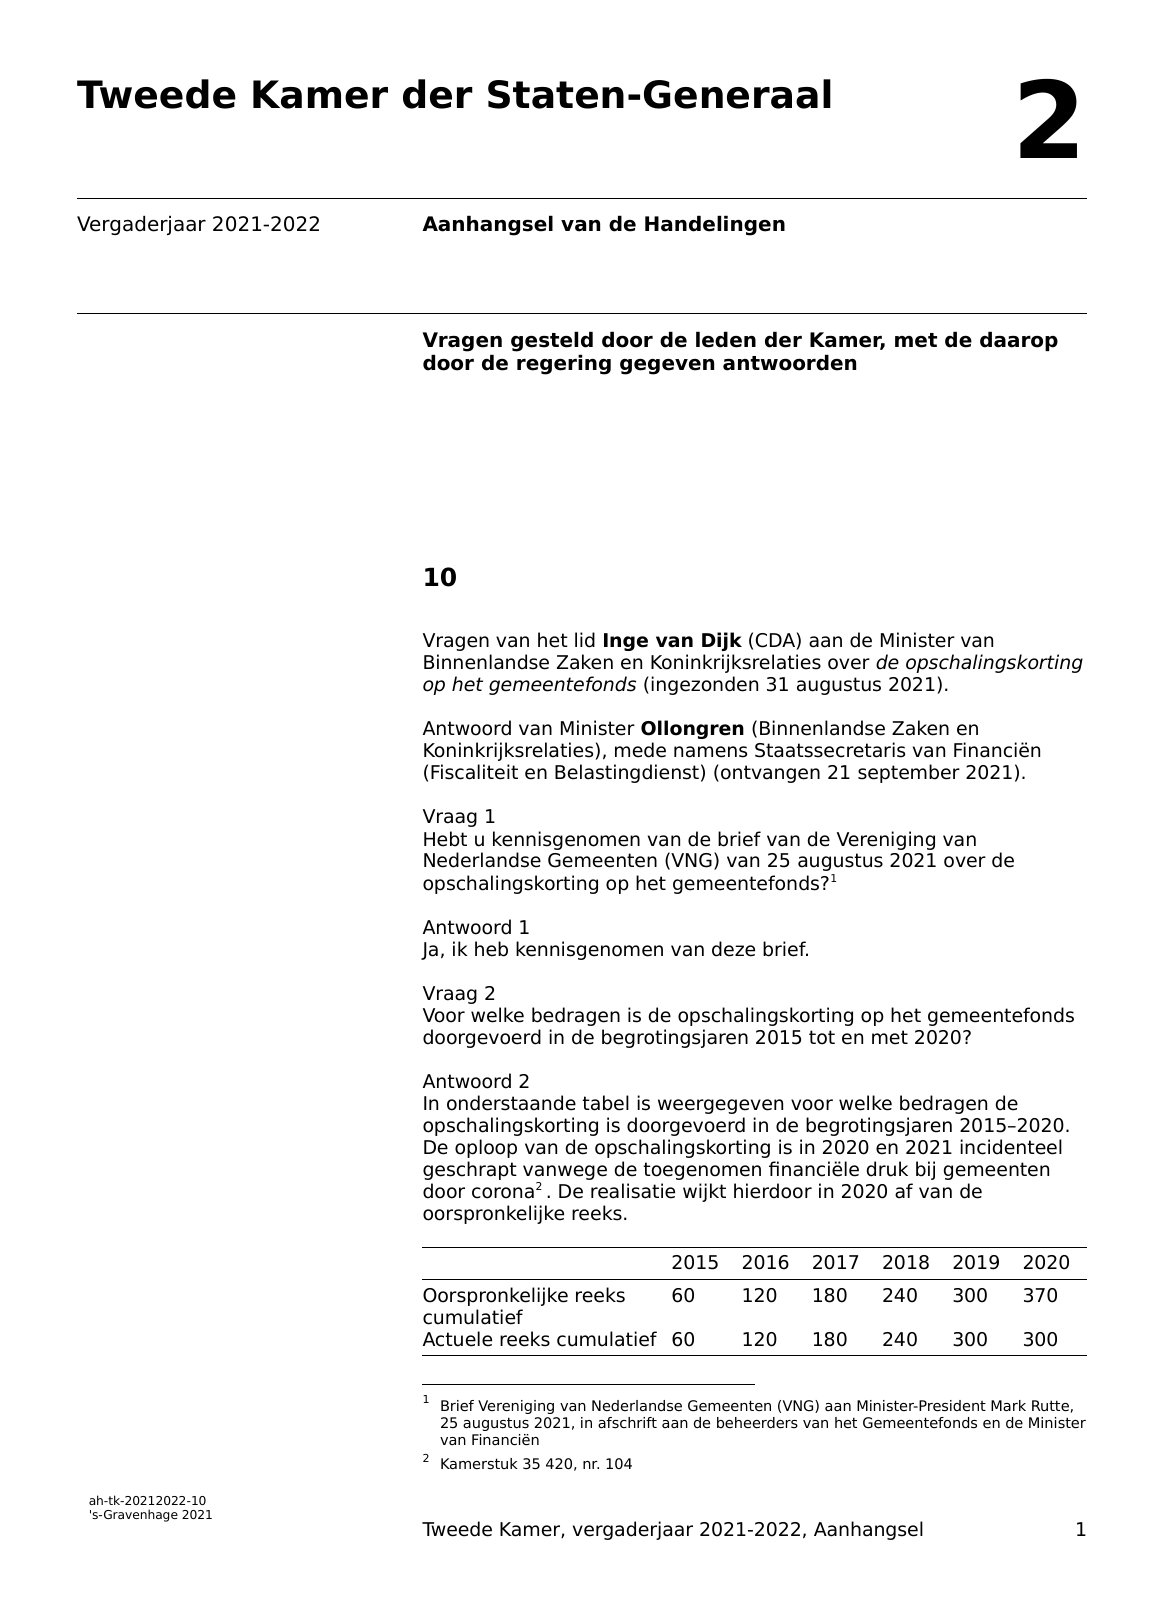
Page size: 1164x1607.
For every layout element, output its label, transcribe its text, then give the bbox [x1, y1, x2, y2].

text Voor welke bedragen is de opschalingskorting op het gemeentefonds doorgevoerd in de begrotingsjaren 2015 tot en met 2020? [422, 1005, 1087, 1049]
text Ja, ik heb kennisgenomen van deze brief. [422, 938, 1087, 961]
table_header 2017 [806, 1248, 876, 1279]
text In onderstaande tabel is weergegeven voor welke bedragen de opschalingskorting is doorgevoerd in de begrotingsjaren 2015–2020. De oploop van de opschalingskorting is in 2020 en 2021 incidenteel geschrapt vanwege de toegenomen financiële druk bij gemeenten door corona. De realisatie wijkt hierdoor in 2020 af van de oorspronkelijke reeks. [422, 1093, 1087, 1225]
table_cell 300 [946, 1329, 1016, 1355]
table_header 2020 [1016, 1248, 1087, 1279]
table_cell 60 [665, 1329, 735, 1355]
table_header 2018 [876, 1248, 946, 1279]
text Kamerstuk 35 420, nr. 104 [422, 1452, 1087, 1474]
table_cell Vergaderjaar 2021-2022 [77, 199, 422, 313]
table_cell Actuele reeks cumulatief [422, 1329, 665, 1355]
text Vraag 2 [422, 983, 1087, 1005]
table_cell 120 [735, 1329, 806, 1355]
table_cell [77, 314, 422, 375]
table_cell 180 [806, 1329, 876, 1355]
table_header 2019 [946, 1248, 1016, 1279]
table_cell 300 [946, 1280, 1016, 1329]
table_cell 240 [876, 1329, 946, 1355]
table_header 2015 [665, 1248, 735, 1279]
table_cell 180 [806, 1280, 876, 1329]
table_cell Aanhangsel van de Handelingen [422, 199, 1087, 313]
text Antwoord 1 [422, 917, 1087, 938]
text 's-Gravenhage 2021 [88, 1508, 323, 1522]
text Hebt u kennisgenomen van de brief van de Vereniging van Nederlandse Gemeenten (VNG) van 25 augustus 2021 over de opschalingskorting op het gemeentefonds? [422, 828, 1087, 894]
text Antwoord 2 [422, 1071, 1087, 1093]
table_header 2 [886, 59, 1087, 198]
table_cell 60 [665, 1280, 735, 1329]
table_cell 370 [1016, 1280, 1087, 1329]
text ah-tk-20212022-10 [88, 1494, 323, 1508]
table_cell Vragen gesteld door de leden der Kamer, met de daarop door de regering gegeven antwoorden [422, 314, 1087, 375]
text Vraag 1 [422, 806, 1087, 828]
text Vragen van het lid Inge van Dijk (CDA) aan de Minister van Binnenlandse Zaken en Koninkrijksrelaties over de opschalingskorting op het gemeentefonds (ingezonden 31 augustus 2021). [422, 630, 1087, 696]
text Antwoord van Minister Ollongren (Binnenlandse Zaken en Koninkrijksrelaties), mede namens Staatssecretaris van Financiën (Fiscaliteit en Belastingdienst) (ontvangen 21 september 2021). [422, 718, 1087, 784]
table_cell Oorspronkelijke reeks cumulatief [422, 1280, 665, 1329]
table_cell 120 [735, 1280, 806, 1329]
table_header [422, 1248, 665, 1279]
table_header 2016 [735, 1248, 806, 1279]
table_cell 300 [1016, 1329, 1087, 1355]
table_cell 240 [876, 1280, 946, 1329]
text Brief Vereniging van Nederlandse Gemeenten (VNG) aan Minister-President Mark Rutte, 25 augustus 2021, in afschrift aan de beheerders van het Gemeentefonds en de Minister van Financiën [422, 1393, 1087, 1449]
table_header Tweede Kamer der Staten-Generaal [77, 59, 886, 198]
text 10 [422, 563, 1087, 592]
